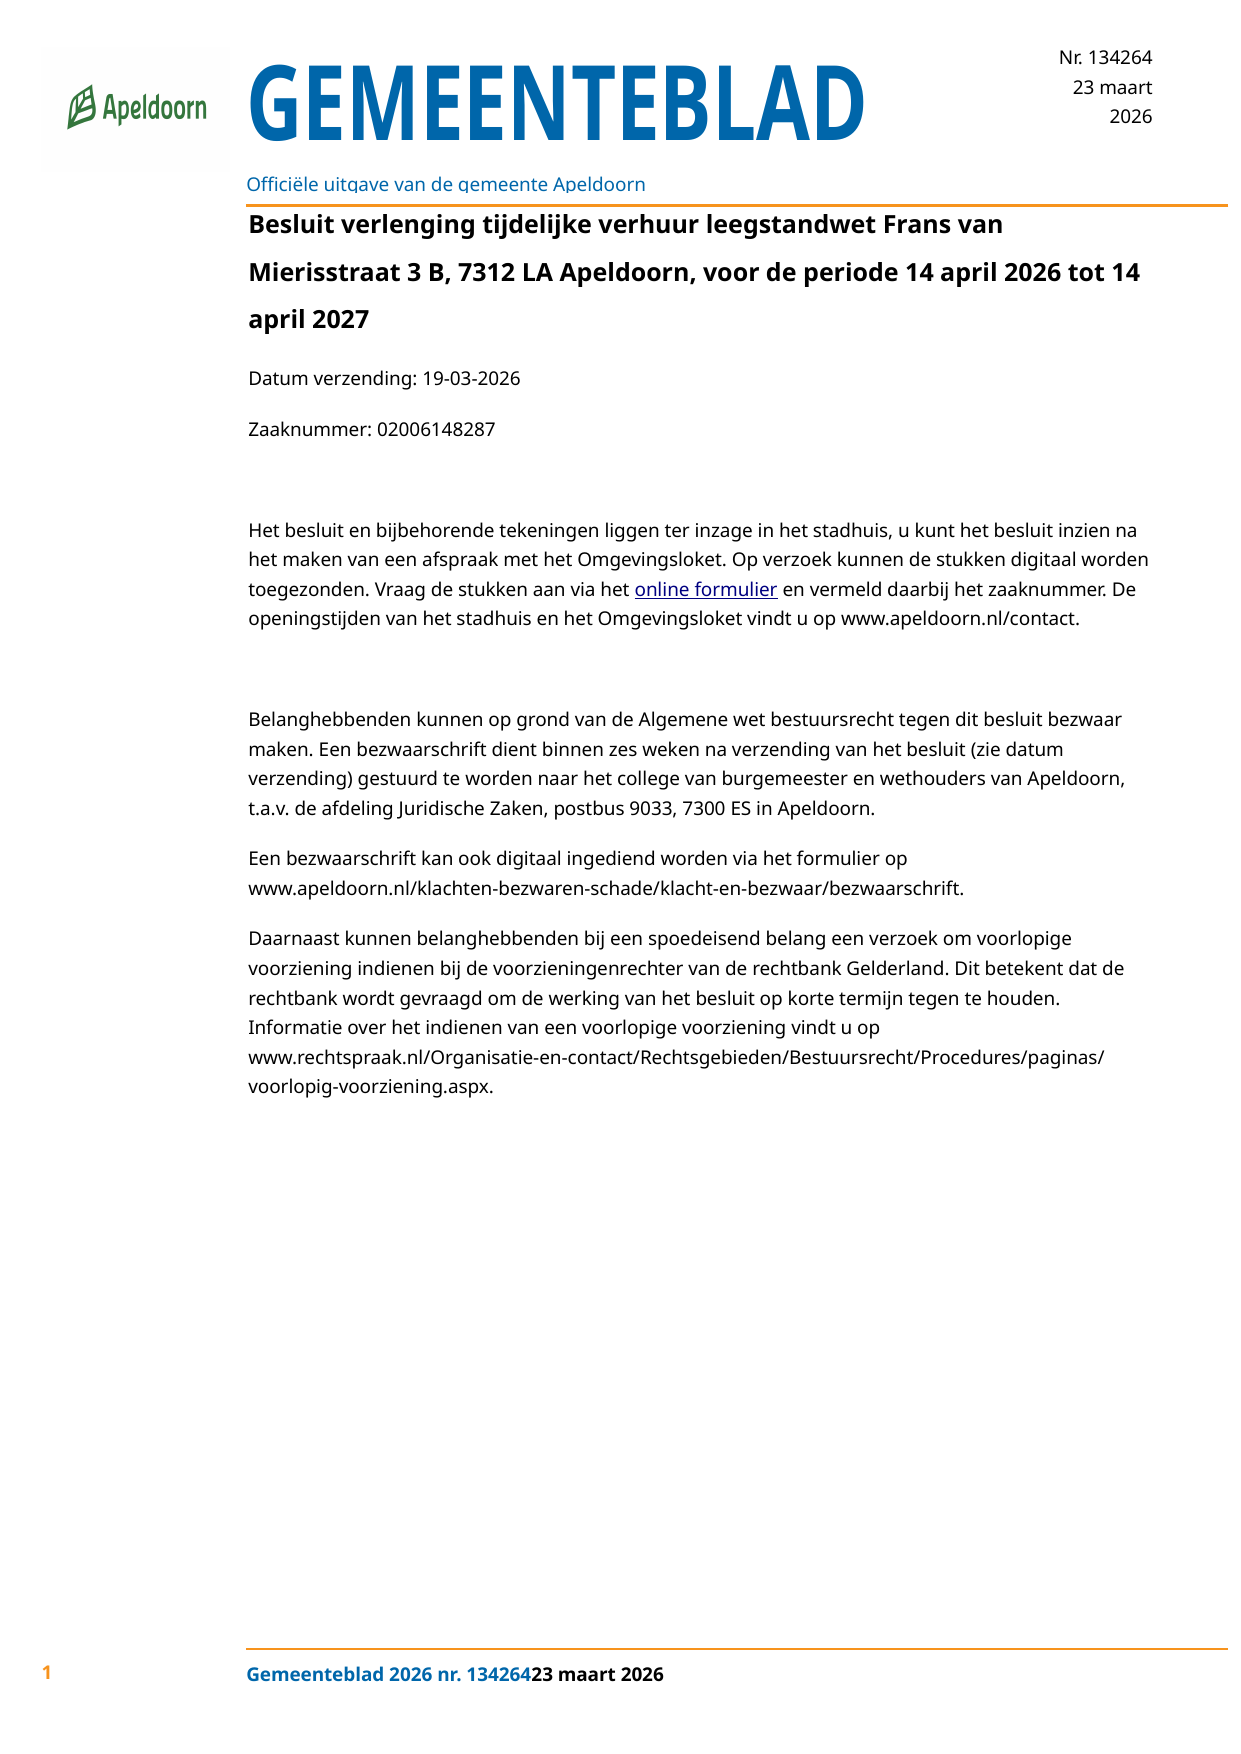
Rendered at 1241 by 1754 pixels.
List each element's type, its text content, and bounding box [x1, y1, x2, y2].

text Daarnaast kunnen belanghebbenden bij een spoedeisend belang een verzoek om voorlopige voorziening indienen bij de voorzieningenrechter van de rechtbank Gelderland. Dit betekent dat de rechtbank wordt gevraagd om de werking van het besluit op korte termijn tegen te houden. Informatie over het indienen van een voorlopige voorziening vindt u op www.rechtspraak.nl/Organisatie-en-contact/Rechtsgebieden/Bestuursrecht/Procedures/paginas/voorlopig-voorziening.aspx. [248, 926, 1152, 1099]
text Het besluit en bijbehorende tekeningen liggen ter inzage in het stadhuis, u kunt het besluit inzien na het maken van een afspraak met het Omgevingsloket. Op verzoek kunnen de stukken digitaal worden toegezonden. Vraag de stukken aan via het online formulier en vermeld daarbij het zaaknummer. De openingstijden van het stadhuis en het Omgevingsloket vindt u op www.apeldoorn.nl/contact. [248, 517, 1152, 631]
text Belanghebbenden kunnen op grond van de Algemene wet bestuursrecht tegen dit besluit bezwaar maken. Een bezwaarschrift dient binnen zes weken na verzending van het besluit (zie datum verzending) gestuurd te worden naar het college van burgemeester en wethouders van Apeldoorn, t.a.v. de afdeling Juridische Zaken, postbus 9033, 7300 ES in Apeldoorn. [248, 706, 1152, 821]
text Een bezwaarschrift kan ook digitaal ingediend worden via het formulier op www.apeldoorn.nl/klachten-bezwaren-schade/klacht-en-bezwaar/bezwaarschrift. [248, 846, 1152, 901]
text Besluit verlenging tijdelijke verhuur leegstandwet Frans van Mierisstraat 3 B, 7312 LA Apeldoorn, voor de periode 14 april 2026 tot 14 april 2027 [248, 207, 1152, 336]
text Zaaknummer: 02006148287 [248, 416, 1152, 442]
text Datum verzending: 19-03-2026 [248, 366, 1152, 391]
picture [41, 47, 231, 172]
